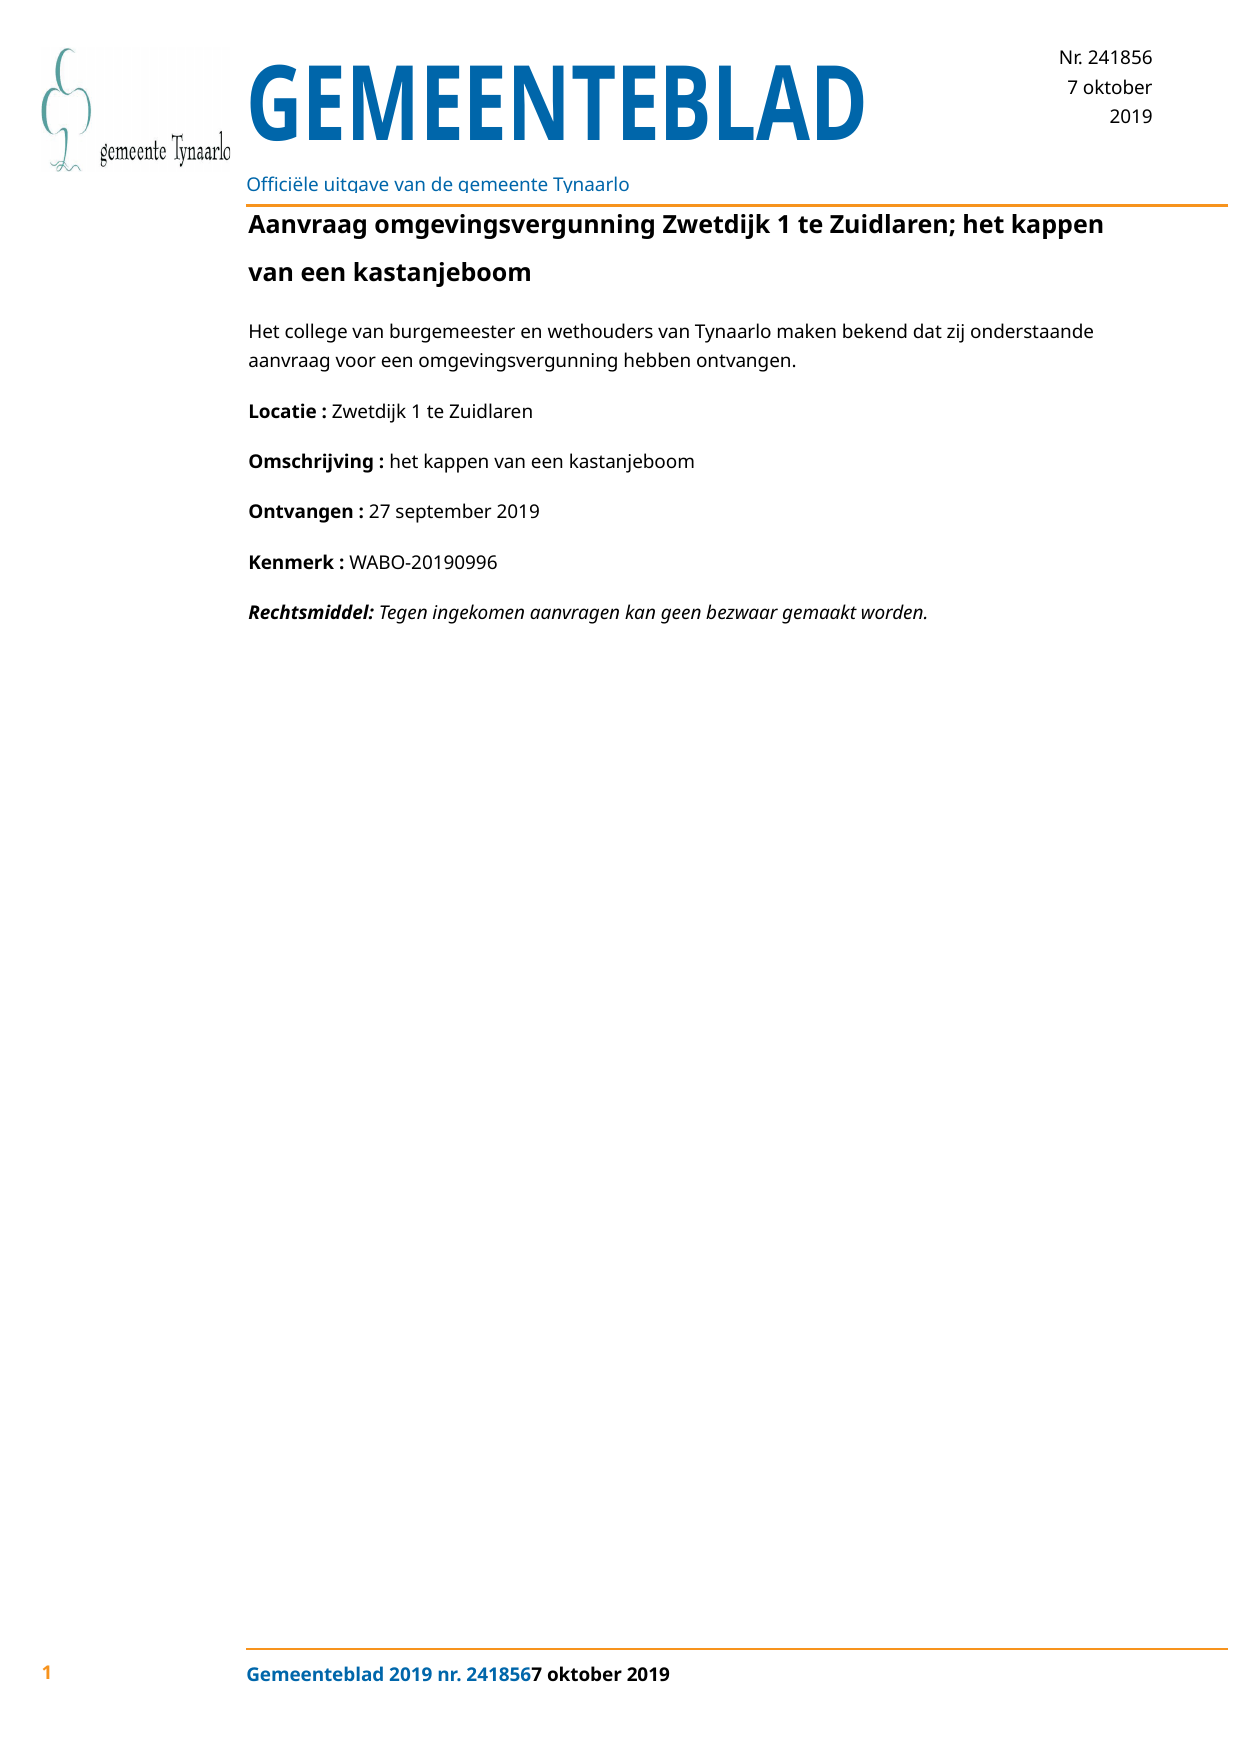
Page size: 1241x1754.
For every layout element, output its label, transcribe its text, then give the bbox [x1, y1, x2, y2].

text Het college van burgemeester en wethouders van Tynaarlo maken bekend dat zij onderstaande aanvraag voor een omgevingsvergunning hebben ontvangen. [248, 318, 1152, 373]
text Aanvraag omgevingsvergunning Zwetdijk 1 te Zuidlaren; het kappen van een kastanjeboom [248, 207, 1152, 288]
text Ontvangen : 27 september 2019 [248, 499, 1152, 524]
text Kenmerk : WABO-20190996 [248, 549, 1152, 575]
text Rechtsmiddel: Tegen ingekomen aanvragen kan geen bezwaar gemaakt worden. [248, 599, 1152, 625]
picture [41, 47, 231, 172]
text Locatie : Zwetdijk 1 te Zuidlaren [248, 398, 1152, 424]
text Omschrijving : het kappen van een kastanjeboom [248, 448, 1152, 474]
